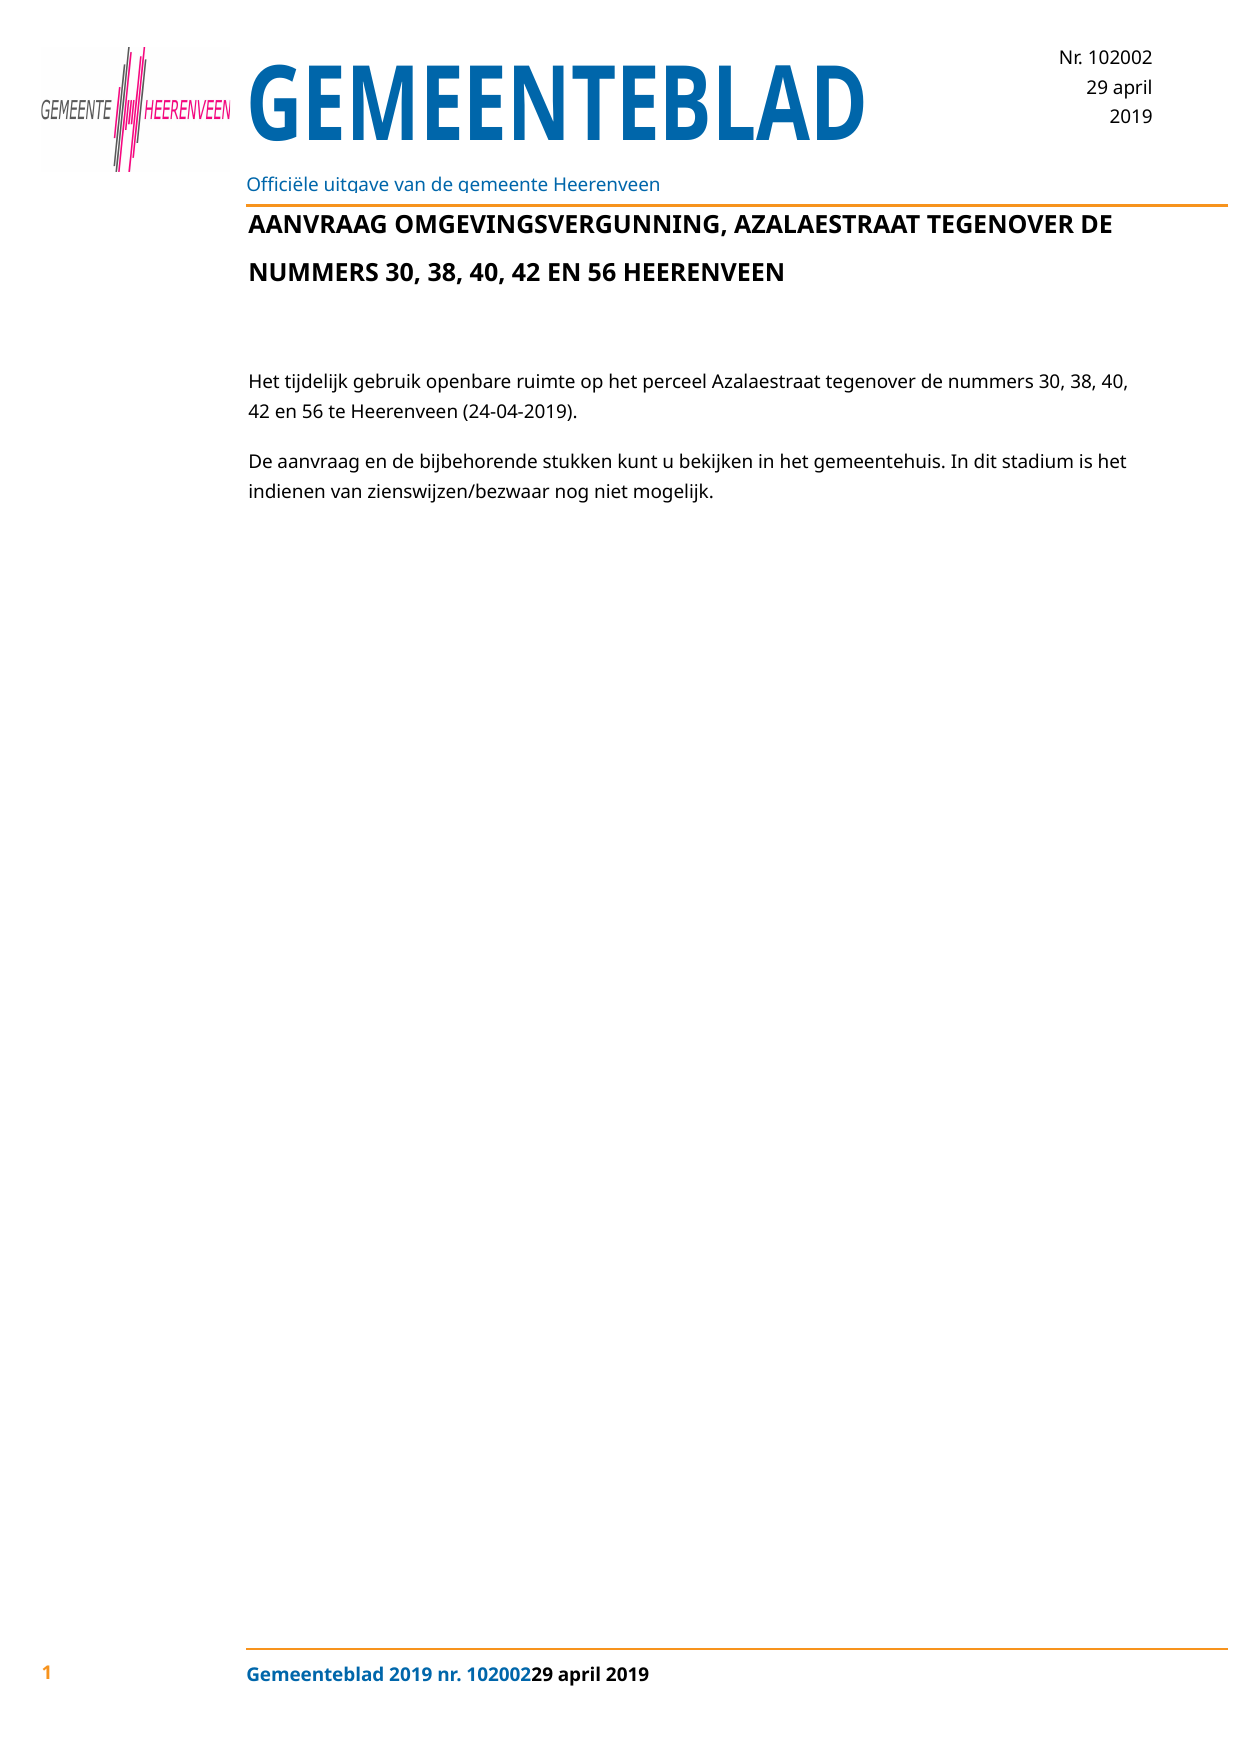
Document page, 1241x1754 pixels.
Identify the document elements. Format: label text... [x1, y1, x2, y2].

text AANVRAAG OMGEVINGSVERGUNNING, AZALAESTRAAT TEGENOVER DE NUMMERS 30, 38, 40, 42 EN 56 HEERENVEEN [248, 207, 1152, 288]
text De aanvraag en de bijbehorende stukken kunt u bekijken in het gemeentehuis. In dit stadium is het indienen van zienswijzen/bezwaar nog niet mogelijk. [248, 448, 1152, 504]
picture [41, 47, 231, 172]
text Het tijdelijk gebruik openbare ruimte op het perceel Azalaestraat tegenover de nummers 30, 38, 40, 42 en 56 te Heerenveen (24-04-2019). [248, 368, 1152, 424]
